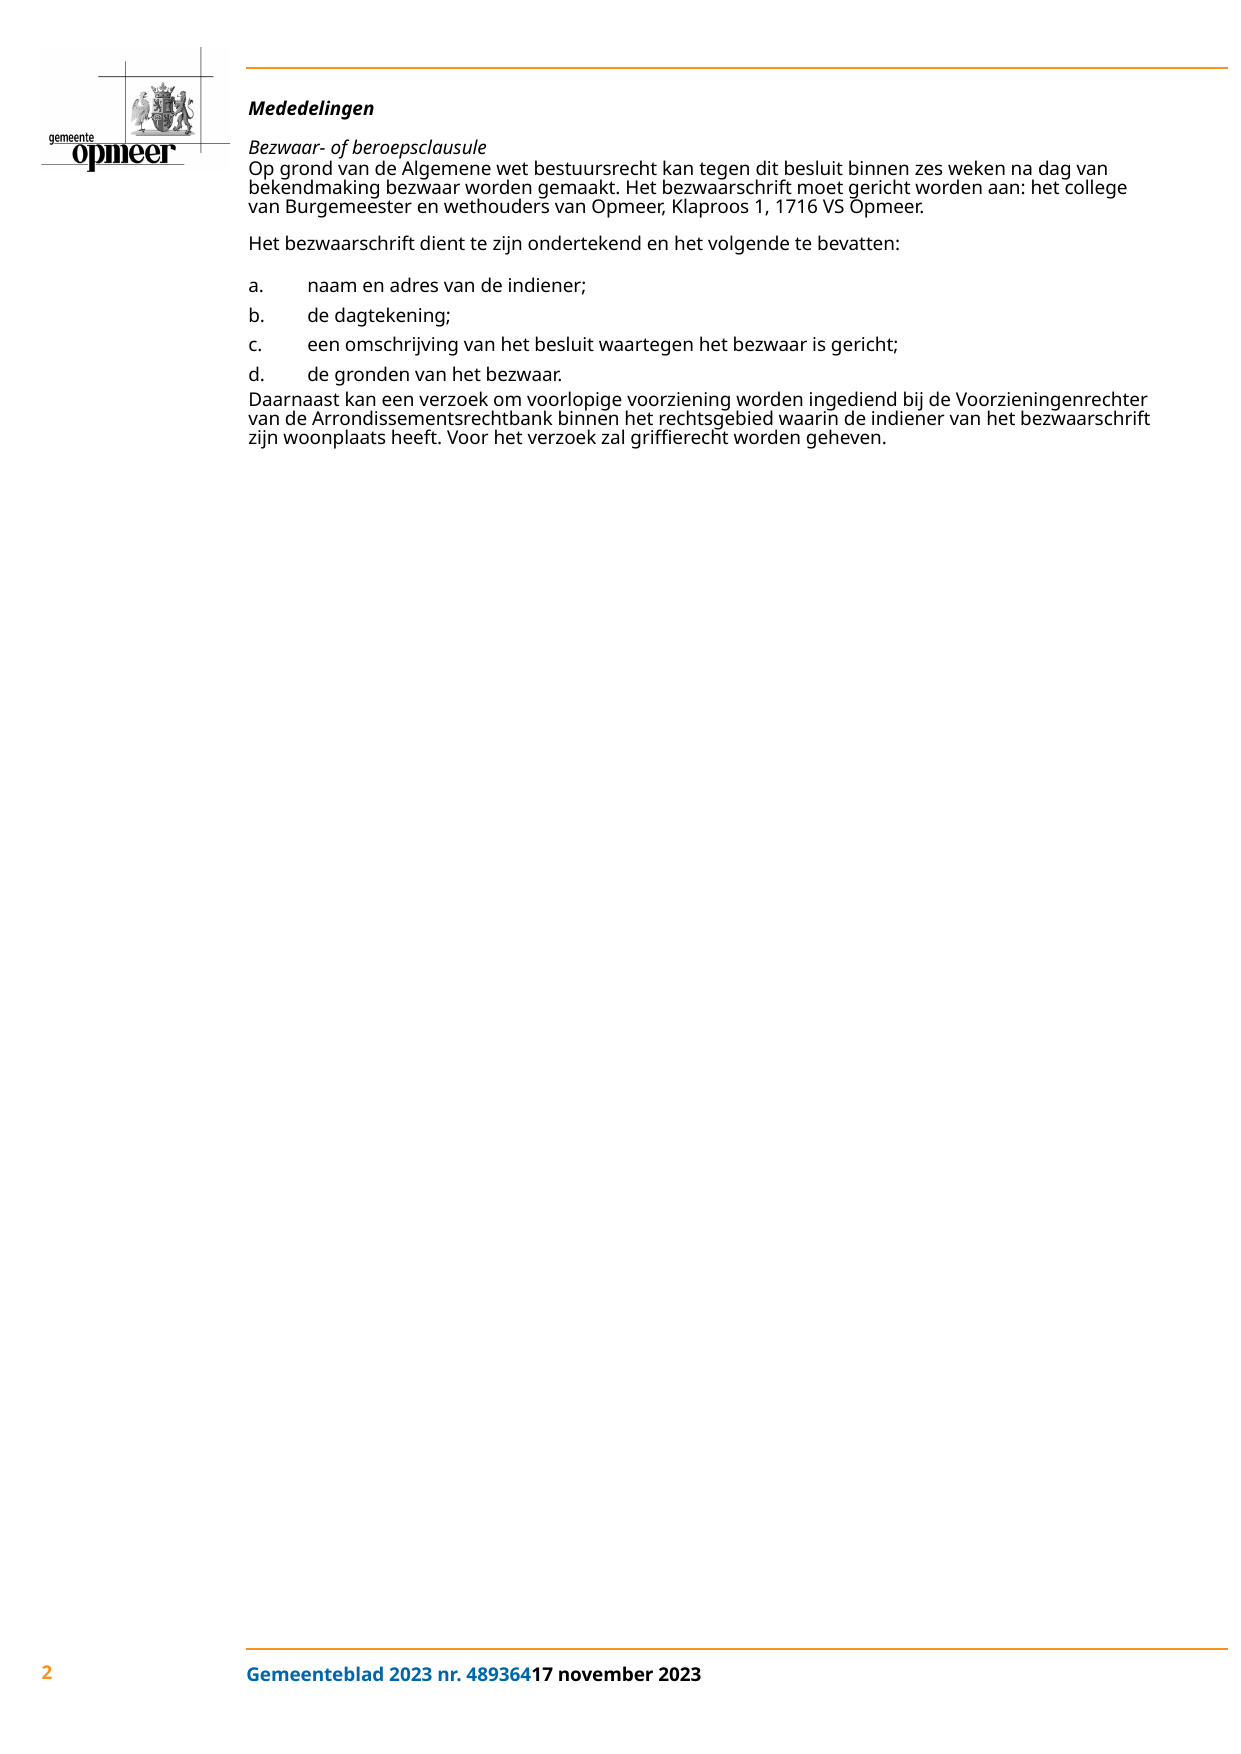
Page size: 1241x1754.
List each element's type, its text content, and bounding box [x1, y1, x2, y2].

text Daarnaast kan een verzoek om voorlopige voorziening worden ingediend bij de Voorzieningenrechter van de Arrondissementsrechtbank binnen het rechtsgebied waarin de indiener van het bezwaarschrift zijn woonplaats heeft. Voor het verzoek zal griffierecht worden geheven. [248, 391, 1152, 448]
list de dagtekening; [248, 302, 1152, 328]
text Mededelingen [248, 95, 1152, 121]
picture [41, 47, 231, 172]
text Bezwaar- of beroepsclausule [248, 134, 1152, 160]
list een omschrijving van het besluit waartegen het bezwaar is gericht; [248, 331, 1152, 357]
list de gronden van het bezwaar. [248, 361, 1152, 387]
list naam en adres van de indiener; [248, 272, 1152, 298]
text Op grond van de Algemene wet bestuursrecht kan tegen dit besluit binnen zes weken na dag van bekendmaking bezwaar worden gemaakt. Het bezwaarschrift moet gericht worden aan: het college van Burgemeester en wethouders van Opmeer, Klaproos 1, 1716 VS Opmeer. [248, 160, 1152, 218]
text Het bezwaarschrift dient te zijn ondertekend en het volgende te bevatten: [248, 235, 1152, 254]
